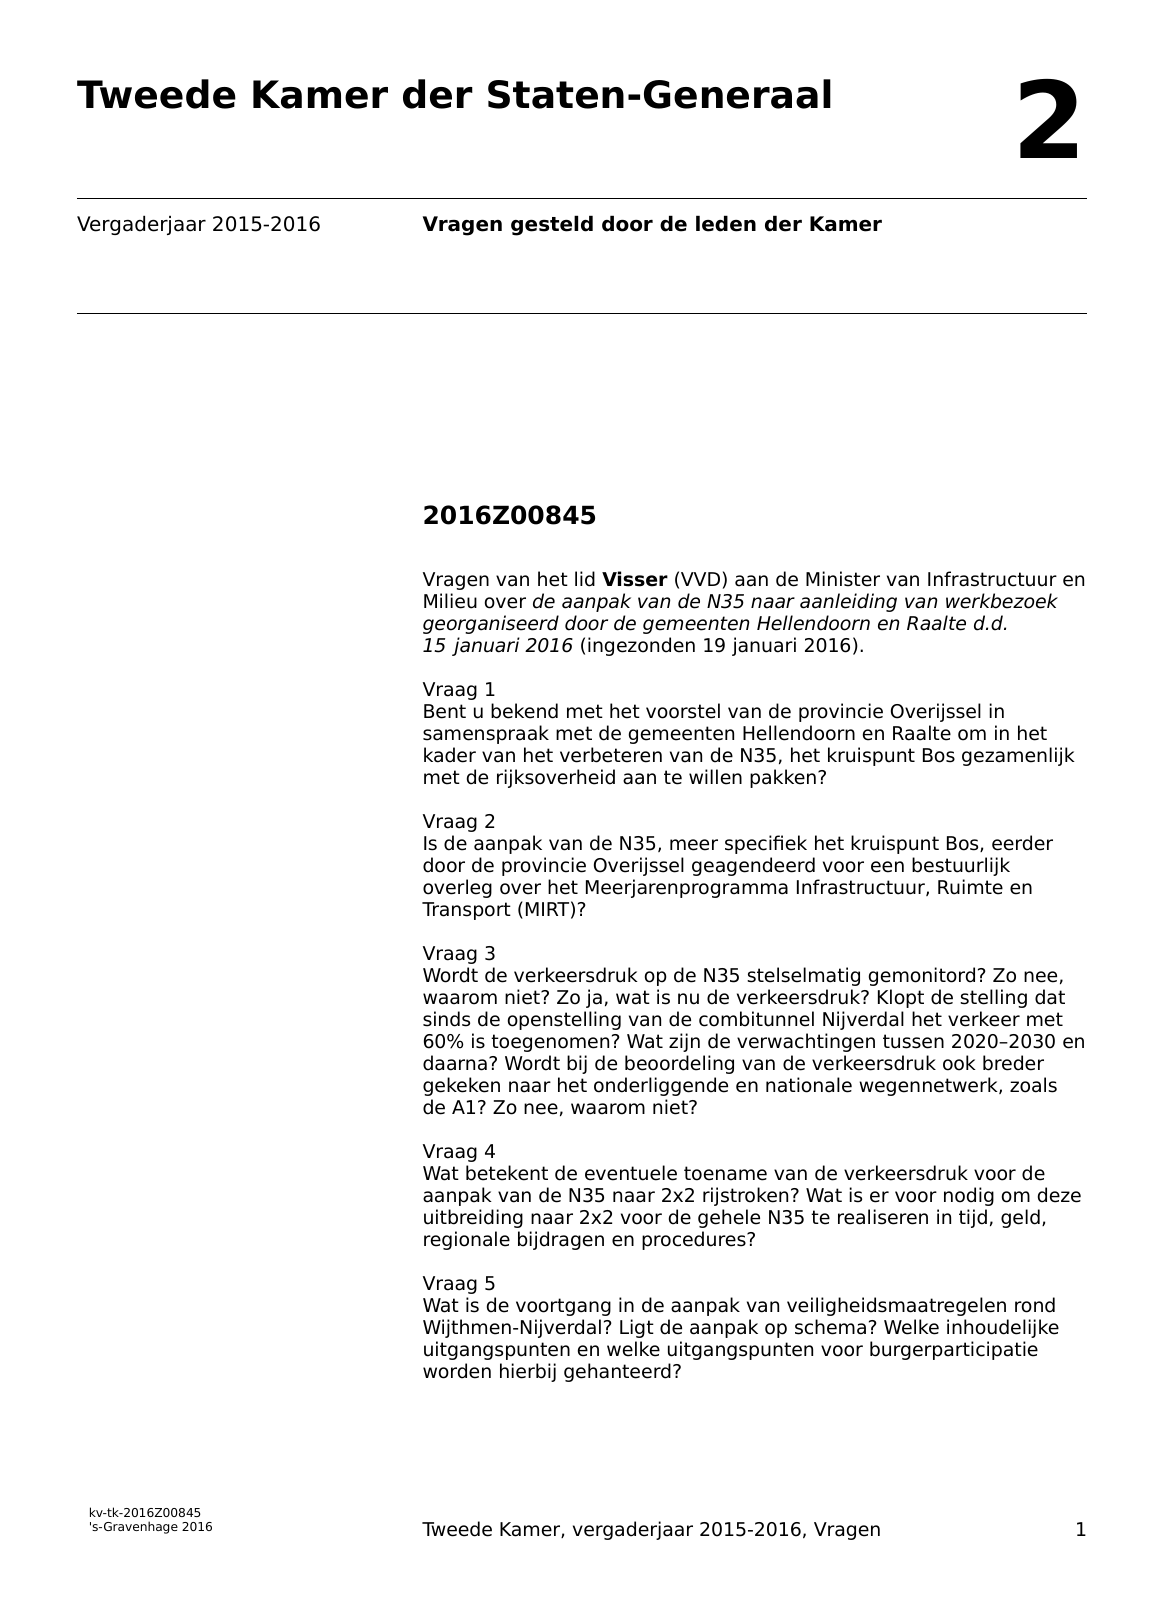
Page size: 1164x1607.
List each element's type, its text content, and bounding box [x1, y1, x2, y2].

text Bent u bekend met het voorstel van de provincie Overijssel in samenspraak met de gemeenten Hellendoorn en Raalte om in het kader van het verbeteren van de N35, het kruispunt Bos gezamenlijk met de rijksoverheid aan te willen pakken? [422, 701, 1087, 789]
text Is de aanpak van de N35, meer specifiek het kruispunt Bos, eerder door de provincie Overijssel geagendeerd voor een bestuurlijk overleg over het Meerjarenprogramma Infrastructuur, Ruimte en Transport (MIRT)? [422, 833, 1087, 921]
text 's-Gravenhage 2016 [88, 1520, 323, 1534]
text Vraag 4 [422, 1141, 1087, 1163]
table_cell Vragen gesteld door de leden der Kamer [422, 199, 1087, 313]
table_header 2 [886, 59, 1087, 198]
text Vragen van het lid Visser (VVD) aan de Minister van Infrastructuur en Milieu over de aanpak van de N35 naar aanleiding van werkbezoek georganiseerd door de gemeenten Hellendoorn en Raalte d.d. 15 januari 2016 (ingezonden 19 januari 2016). [422, 569, 1087, 657]
text Vraag 5 [422, 1273, 1087, 1295]
table_cell Vergaderjaar 2015-2016 [77, 199, 422, 313]
text Vraag 3 [422, 943, 1087, 965]
text Wat is de voortgang in de aanpak van veiligheidsmaatregelen rond Wijthmen-Nijverdal? Ligt de aanpak op schema? Welke inhoudelijke uitgangspunten en welke uitgangspunten voor burgerparticipatie worden hierbij gehanteerd? [422, 1295, 1087, 1383]
text kv-tk-2016Z00845 [88, 1506, 323, 1520]
text 2016Z00845 [422, 501, 1087, 531]
text Wordt de verkeersdruk op de N35 stelselmatig gemonitord? Zo nee, waarom niet? Zo ja, wat is nu de verkeersdruk? Klopt de stelling dat sinds de openstelling van de combitunnel Nijverdal het verkeer met 60% is toegenomen? Wat zijn de verwachtingen tussen 2020–2030 en daarna? Wordt bij de beoordeling van de verkeersdruk ook breder gekeken naar het onderliggende en nationale wegennetwerk, zoals de A1? Zo nee, waarom niet? [422, 965, 1087, 1119]
text Wat betekent de eventuele toename van de verkeersdruk voor de aanpak van de N35 naar 2x2 rijstroken? Wat is er voor nodig om deze uitbreiding naar 2x2 voor de gehele N35 te realiseren in tijd, geld, regionale bijdragen en procedures? [422, 1163, 1087, 1251]
text Vraag 1 [422, 679, 1087, 701]
text Vraag 2 [422, 811, 1087, 833]
table_header Tweede Kamer der Staten-Generaal [77, 59, 886, 198]
